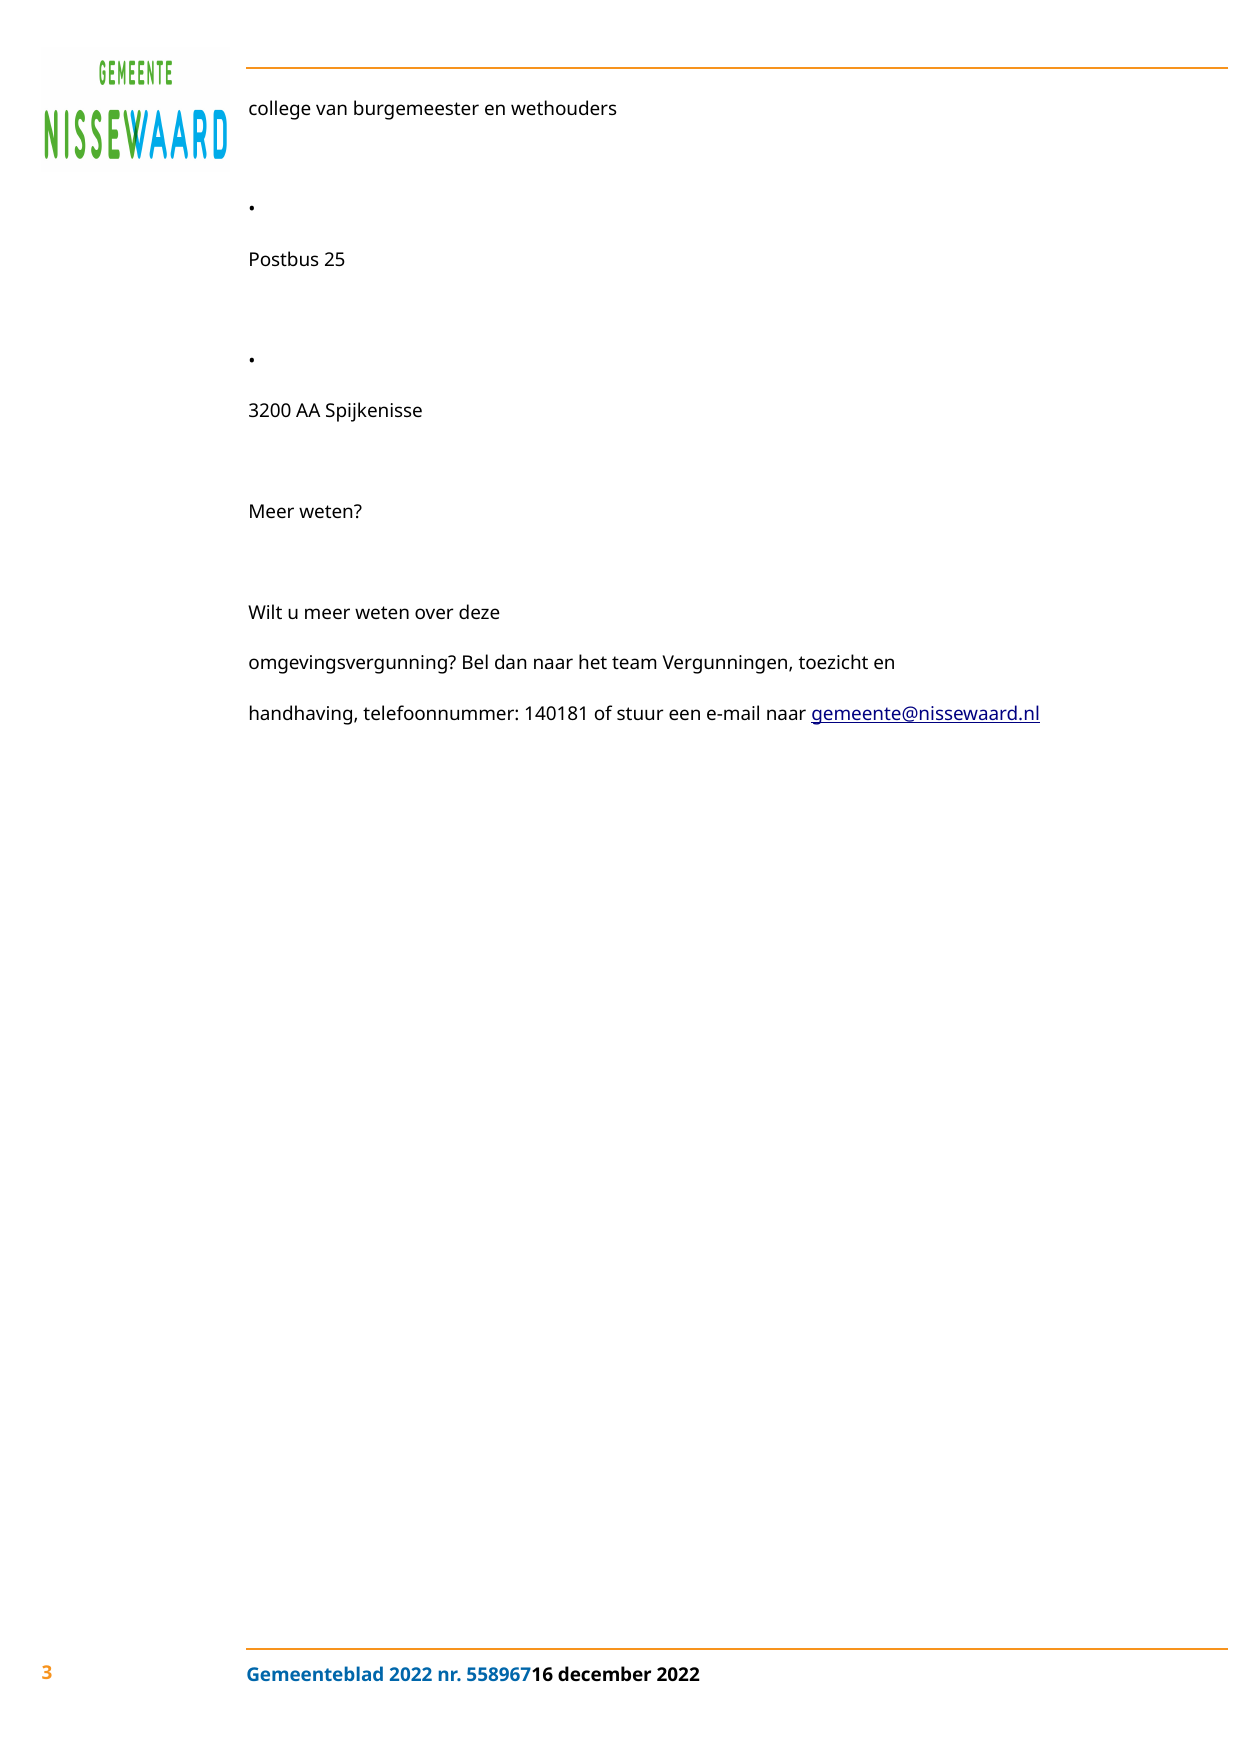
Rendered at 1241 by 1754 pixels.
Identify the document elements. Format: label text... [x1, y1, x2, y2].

text Postbus 25 [248, 246, 1152, 272]
text 3200 AA Spijkenisse [248, 397, 1152, 423]
text • [248, 196, 1152, 221]
text handhaving, telefoonnummer: 140181 of stuur een e-mail naar gemeente@nissewaard.nl [248, 700, 1152, 726]
text Wilt u meer weten over deze [248, 599, 1152, 625]
text omgevingsvergunning? Bel dan naar het team Vergunningen, toezicht en [248, 649, 1152, 675]
text college van burgemeester en wethouders [248, 95, 1152, 121]
text • [248, 347, 1152, 373]
text Meer weten? [248, 498, 1152, 524]
picture [41, 47, 231, 172]
